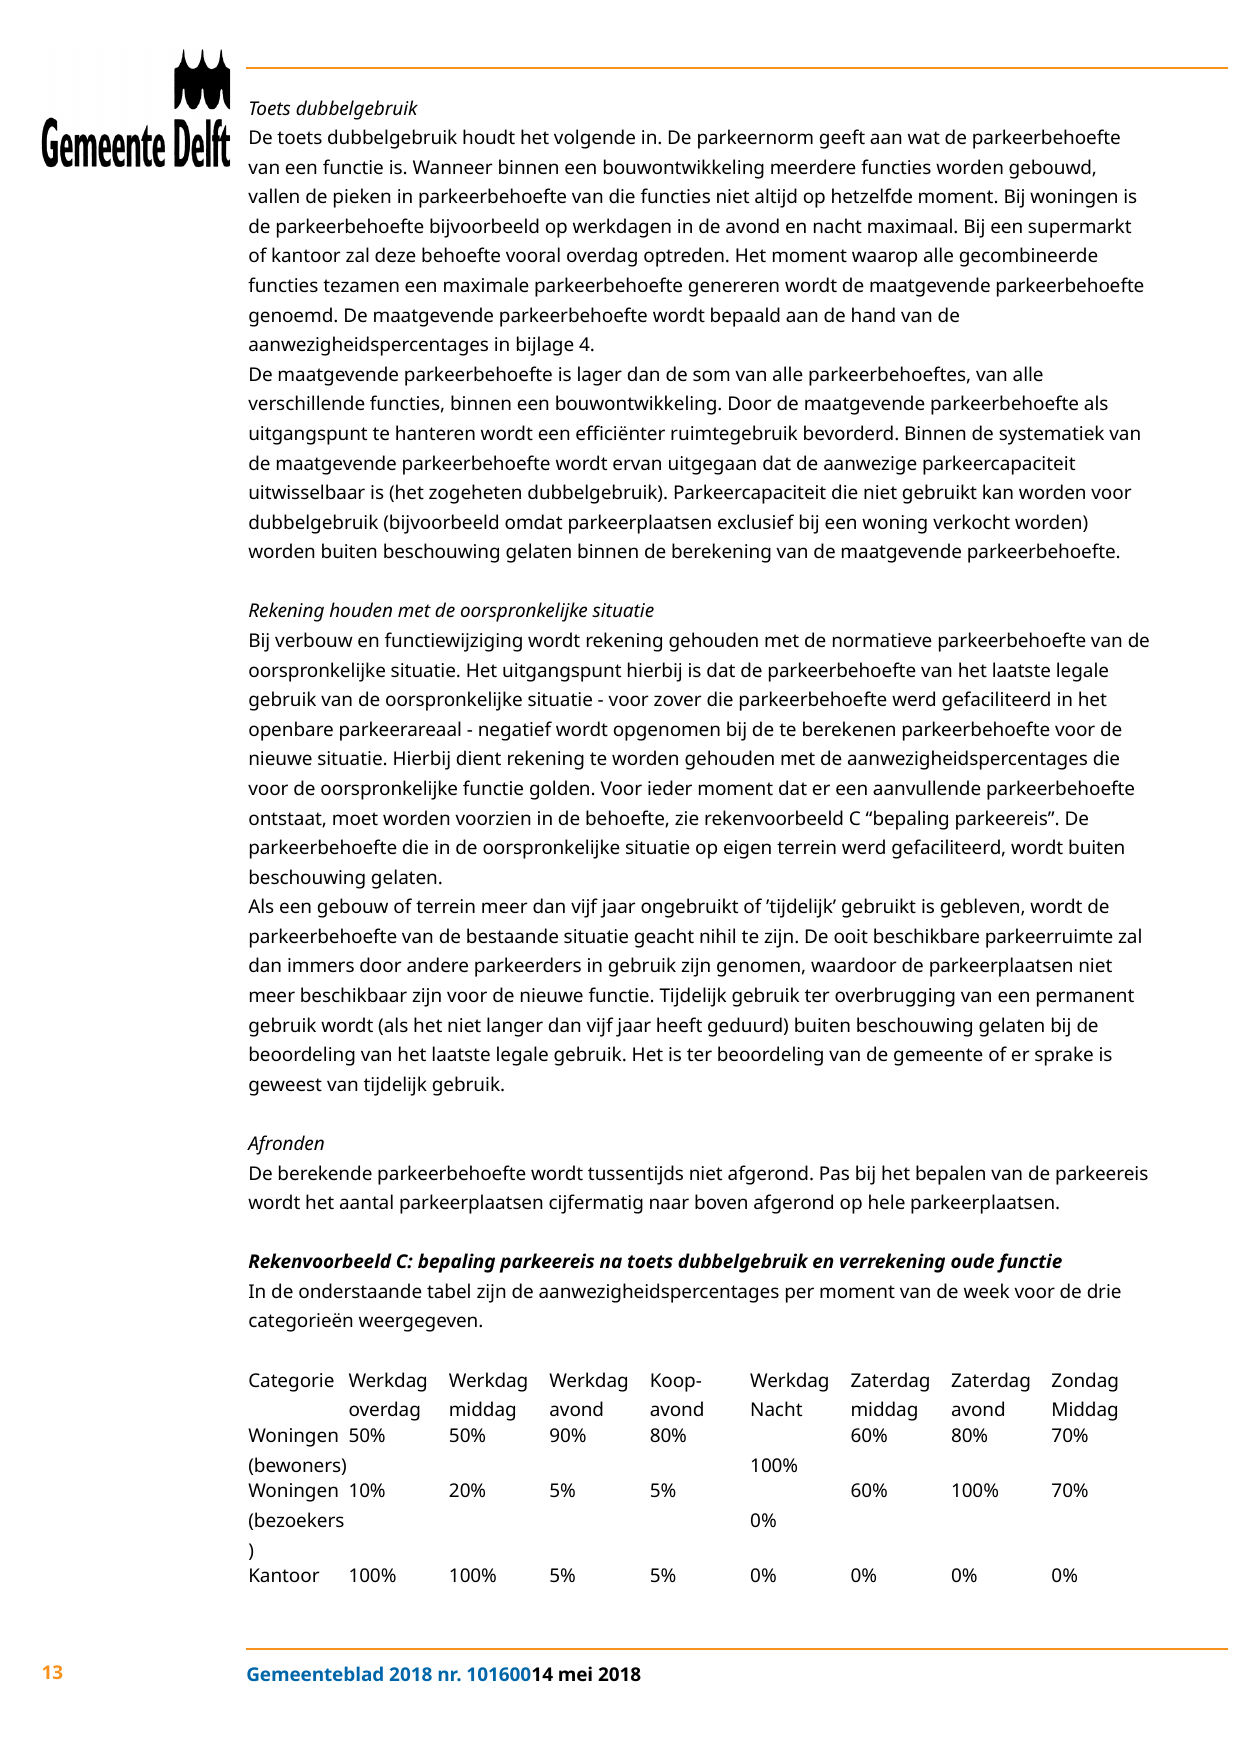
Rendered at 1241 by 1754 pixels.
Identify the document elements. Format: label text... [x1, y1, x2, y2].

table_cell 80% [650, 1422, 750, 1478]
text Bij verbouw en functiewijziging wordt rekening gehouden met de normatieve parkeerbehoefte van de oorspronkelijke situatie. Het uitgangspunt hierbij is dat de parkeerbehoefte van het laatste legale gebruik van de oorspronkelijke situatie - voor zover die parkeerbehoefte werd gefaciliteerd in het openbare parkeerareaal - negatief wordt opgenomen bij de te berekenen parkeerbehoefte voor de nieuwe situatie. Hierbij dient rekening te worden gehouden met de aanwezigheidspercentages die voor de oorspronkelijke functie golden. Voor ieder moment dat er een aanvullende parkeerbehoefte ontstaat, moet worden voorzien in de behoefte, zie rekenvoorbeeld C “bepaling parkeereis”. De parkeerbehoefte die in de oorspronkelijke situatie op eigen terrein werd gefaciliteerd, wordt buiten beschouwing gelaten. [248, 627, 1152, 890]
table_cell 100% [348, 1563, 449, 1588]
table_cell 20% [449, 1478, 549, 1562]
picture [41, 47, 231, 172]
table_cell 50% [348, 1422, 449, 1478]
table_header Werkdag avond [549, 1367, 649, 1422]
table_cell 90% [549, 1422, 649, 1478]
table_cell 60% [850, 1478, 951, 1562]
text Als een gebouw of terrein meer dan vijf jaar ongebruikt of ’tijdelijk’ gebruikt is gebleven, wordt de parkeerbehoefte van de bestaande situatie geacht nihil te zijn. De ooit beschikbare parkeerruimte zal dan immers door andere parkeerders in gebruik zijn genomen, waardoor de parkeerplaatsen niet meer beschikbaar zijn voor de nieuwe functie. Tijdelijk gebruik ter overbrugging van een permanent gebruik wordt (als het niet langer dan vijf jaar heeft geduurd) buiten beschouwing gelaten bij de beoordeling van het laatste legale gebruik. Het is ter beoordeling van de gemeente of er sprake is geweest van tijdelijk gebruik. [248, 893, 1152, 1097]
table_header Koop- avond [650, 1367, 750, 1422]
table_cell 0% [750, 1478, 850, 1562]
table_cell 0% [750, 1563, 850, 1588]
text De toets dubbelgebruik houdt het volgende in. De parkeernorm geeft aan wat de parkeerbehoefte van een functie is. Wanneer binnen een bouwontwikkeling meerdere functies worden gebouwd, vallen de pieken in parkeerbehoefte van die functies niet altijd op hetzelfde moment. Bij woningen is de parkeerbehoefte bijvoorbeeld op werkdagen in de avond en nacht maximaal. Bij een supermarkt of kantoor zal deze behoefte vooral overdag optreden. Het moment waarop alle gecombineerde functies tezamen een maximale parkeerbehoefte genereren wordt de maatgevende parkeerbehoefte genoemd. De maatgevende parkeerbehoefte wordt bepaald aan de hand van de aanwezigheidspercentages in bijlage 4. [248, 124, 1152, 357]
table_cell 0% [951, 1563, 1051, 1588]
table_cell 100% [951, 1478, 1051, 1562]
table_cell 5% [549, 1563, 649, 1588]
table_cell 100% [750, 1422, 850, 1478]
table_cell Kantoor [248, 1563, 348, 1588]
text Rekening houden met de oorspronkelijke situatie [248, 598, 1152, 623]
text Rekenvoorbeeld C: bepaling parkeereis na toets dubbelgebruik en verrekening oude functie [248, 1248, 1152, 1274]
table_cell 60% [850, 1422, 951, 1478]
table_header Zondag Middag [1051, 1367, 1152, 1422]
table_cell 5% [650, 1563, 750, 1588]
table_header Werkdag Nacht [750, 1367, 850, 1422]
text De berekende parkeerbehoefte wordt tussentijds niet afgerond. Pas bij het bepalen van de parkeereis wordt het aantal parkeerplaatsen cijfermatig naar boven afgerond op hele parkeerplaatsen. [248, 1160, 1152, 1215]
table_header Categorie [248, 1367, 348, 1422]
table_cell Woningen (bezoekers) [248, 1478, 348, 1562]
table_cell 50% [449, 1422, 549, 1478]
text Toets dubbelgebruik [248, 95, 1152, 121]
table_header Werkdag overdag [348, 1367, 449, 1422]
table_cell Woningen (bewoners) [248, 1422, 348, 1478]
text In de onderstaande tabel zijn de aanwezigheidspercentages per moment van de week voor de drie categorieën weergegeven. [248, 1278, 1152, 1333]
table_cell 0% [850, 1563, 951, 1588]
table_cell 70% [1051, 1478, 1152, 1562]
text Afronden [248, 1130, 1152, 1156]
table_cell 5% [650, 1478, 750, 1562]
table_cell 0% [1051, 1563, 1152, 1588]
table_cell 5% [549, 1478, 649, 1562]
table_cell 100% [449, 1563, 549, 1588]
text De maatgevende parkeerbehoefte is lager dan de som van alle parkeerbehoeftes, van alle verschillende functies, binnen een bouwontwikkeling. Door de maatgevende parkeerbehoefte als uitgangspunt te hanteren wordt een efficiënter ruimtegebruik bevorderd. Binnen de systematiek van de maatgevende parkeerbehoefte wordt ervan uitgegaan dat de aanwezige parkeercapaciteit uitwisselbaar is (het zogeheten dubbelgebruik). Parkeercapaciteit die niet gebruikt kan worden voor dubbelgebruik (bijvoorbeeld omdat parkeerplaatsen exclusief bij een woning verkocht worden) worden buiten beschouwing gelaten binnen de berekening van de maatgevende parkeerbehoefte. [248, 361, 1152, 564]
table_cell 10% [348, 1478, 449, 1562]
table_header Zaterdag middag [850, 1367, 951, 1422]
table_cell 80% [951, 1422, 1051, 1478]
table_header Werkdag middag [449, 1367, 549, 1422]
table_header Zaterdag avond [951, 1367, 1051, 1422]
table_cell 70% [1051, 1422, 1152, 1478]
